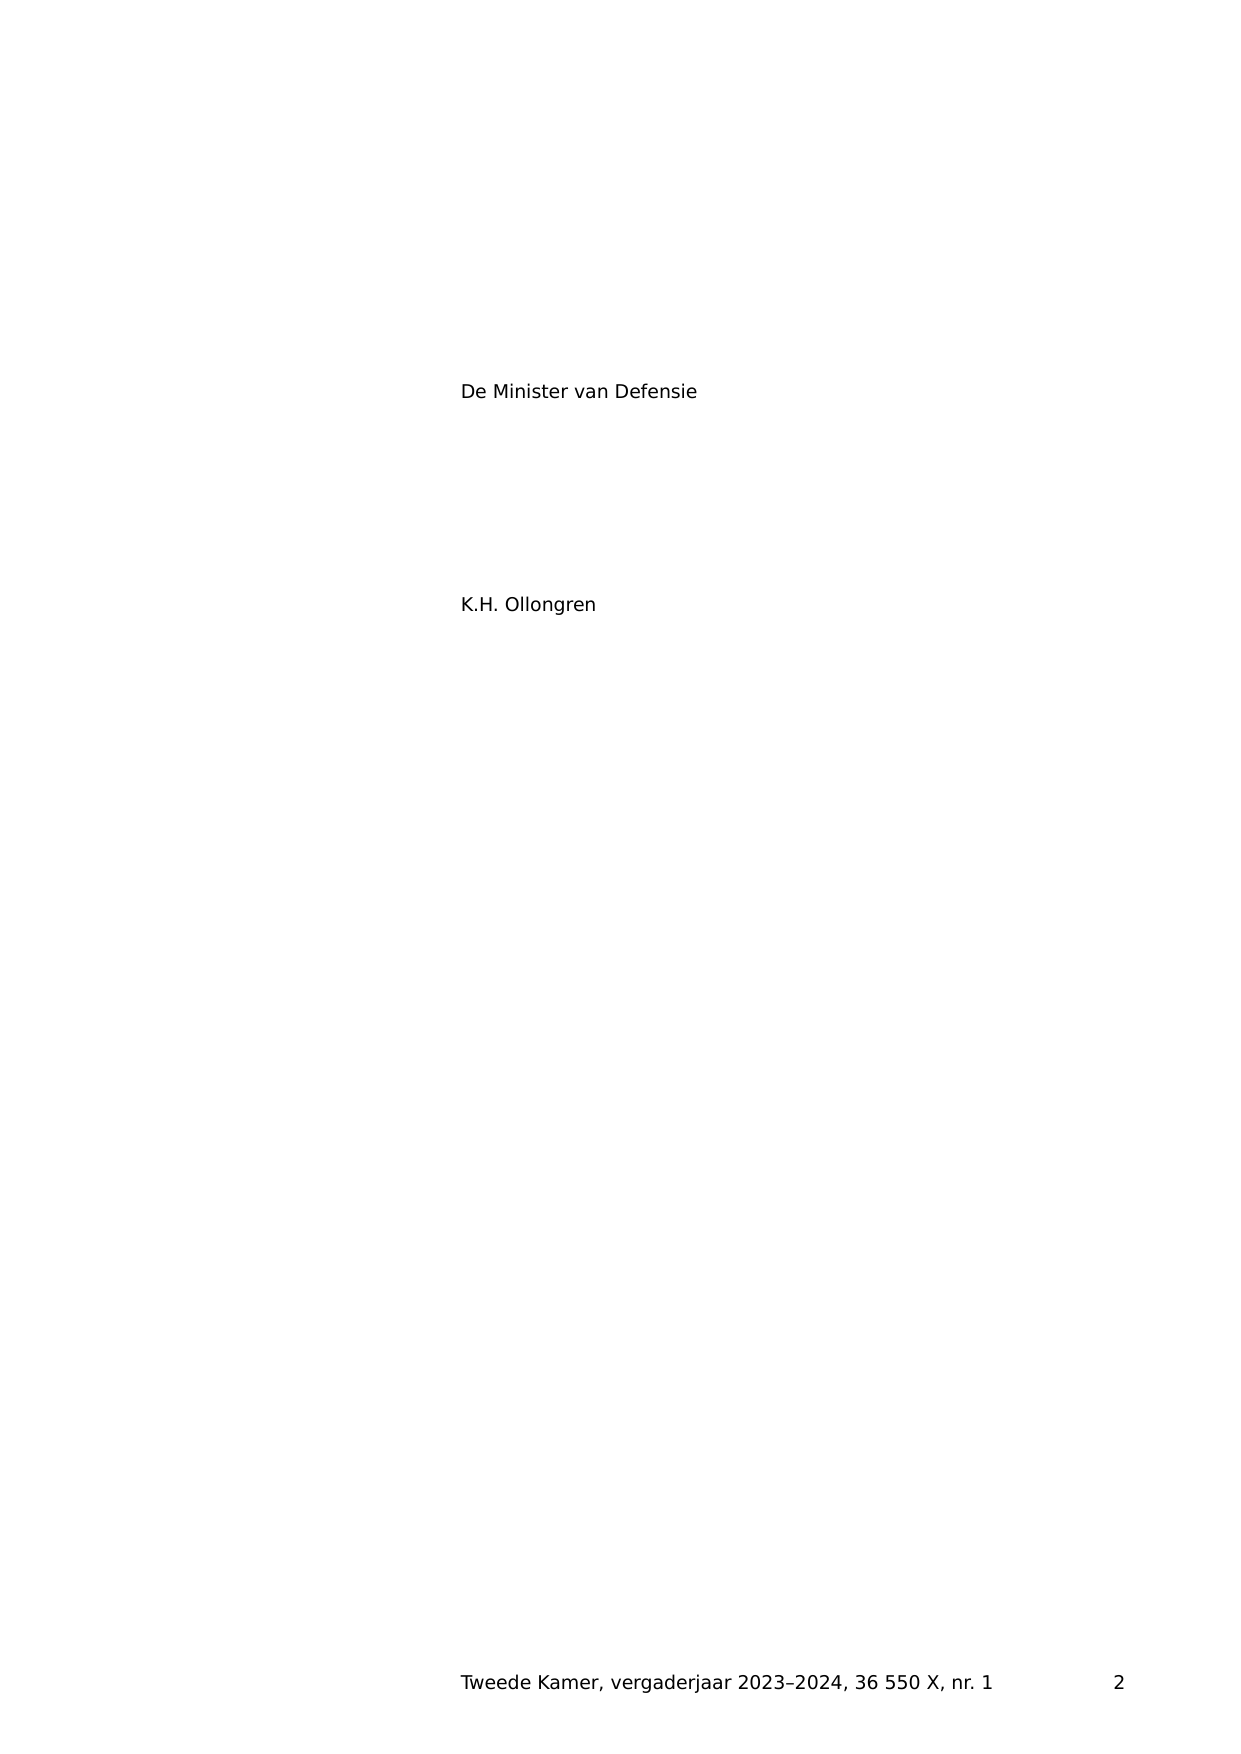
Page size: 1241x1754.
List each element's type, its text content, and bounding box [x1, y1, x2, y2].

text K.H. Ollongren [461, 594, 1125, 616]
text De Minister van Defensie [461, 381, 1125, 403]
